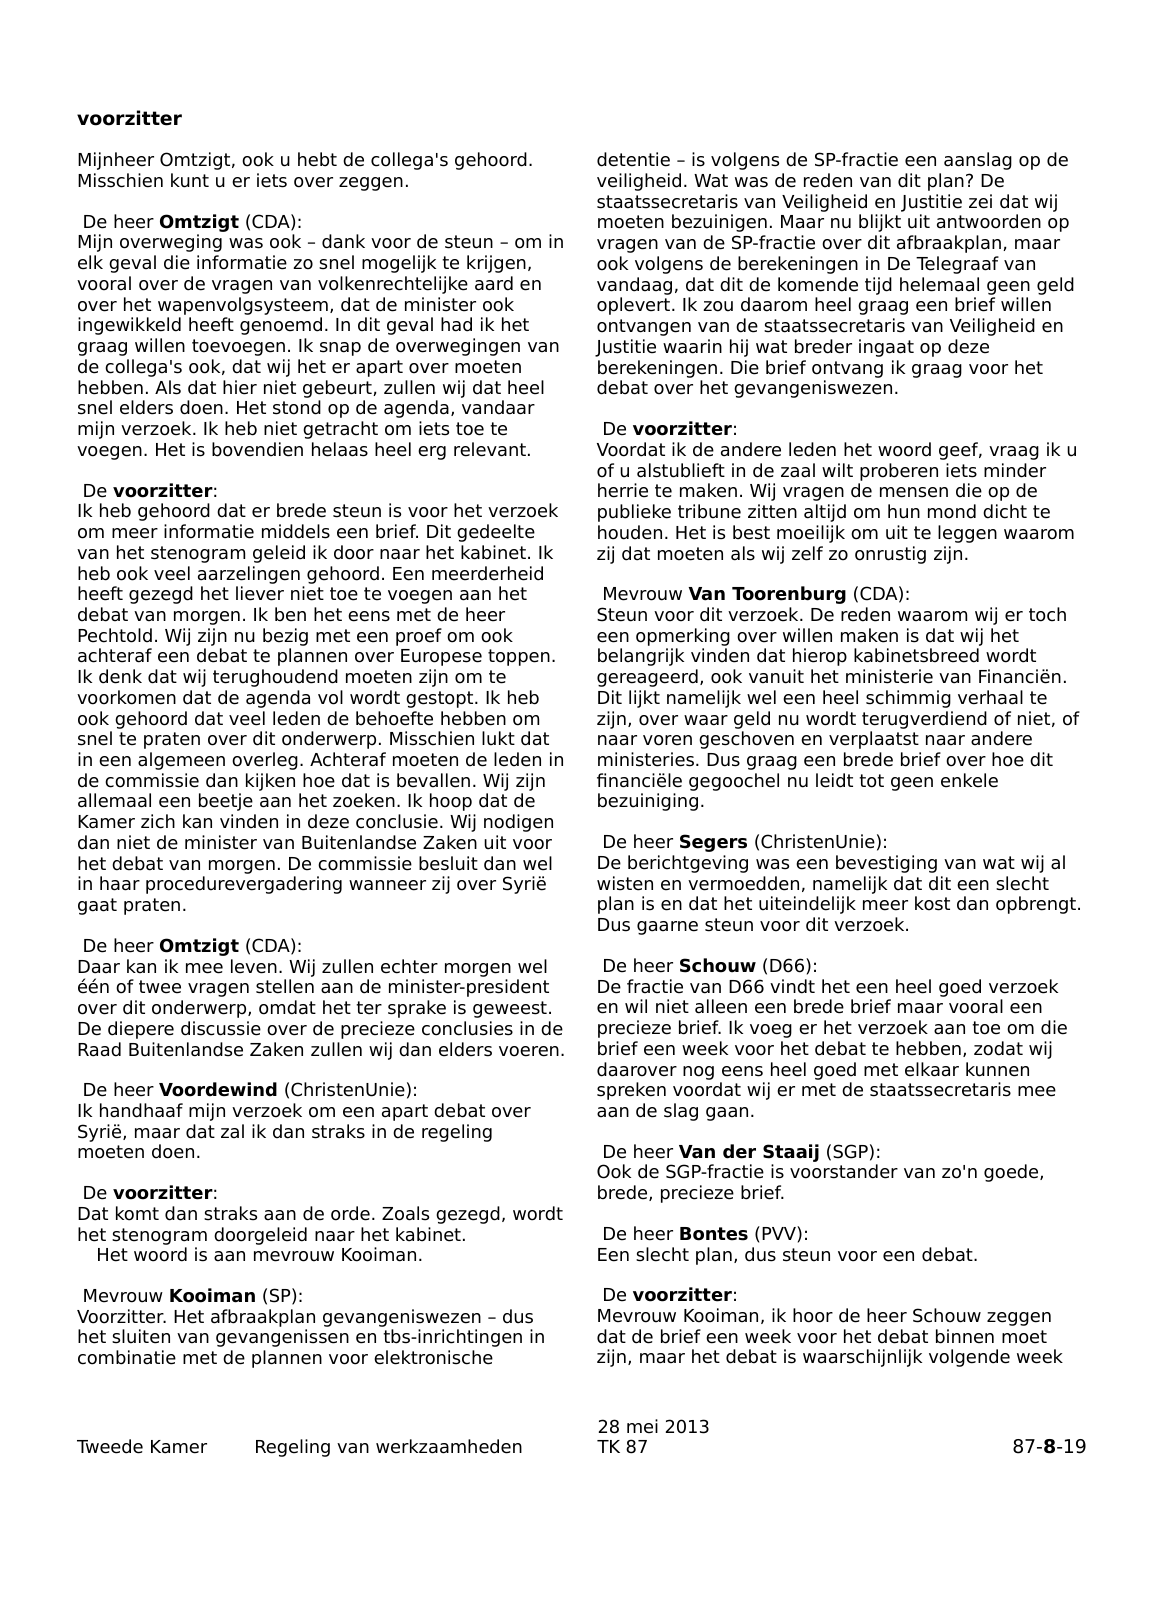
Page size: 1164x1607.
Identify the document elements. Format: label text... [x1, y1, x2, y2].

text Ook de SGP-fractie is voorstander van zo'n goede, brede, precieze brief. [596, 1162, 1087, 1204]
text De heer Omtzigt (CDA): [77, 936, 567, 956]
text De fractie van D66 vindt het een heel goed verzoek en wil niet alleen een brede brief maar vooral een precieze brief. Ik voeg er het verzoek aan toe om die brief een week voor het debat te hebben, zodat wij daarover nog eens heel goed met elkaar kunnen spreken voordat wij er met de staatssecretaris mee aan de slag gaan. [596, 976, 1087, 1122]
text Mijnheer Omtzigt, ook u hebt de collega's gehoord. Misschien kunt u er iets over zeggen. [77, 150, 567, 192]
text Ik heb gehoord dat er brede steun is voor het verzoek om meer informatie middels een brief. Dit gedeelte van het stenogram geleid ik door naar het kabinet. Ik heb ook veel aarzelingen gehoord. Een meerderheid heeft gezegd het liever niet toe te voegen aan het debat van morgen. Ik ben het eens met de heer Pechtold. Wij zijn nu bezig met een proef om ook achteraf een debat te plannen over Europese toppen. Ik denk dat wij terughoudend moeten zijn om te voorkomen dat de agenda vol wordt gestopt. Ik heb ook gehoord dat veel leden de behoefte hebben om snel te praten over dit onderwerp. Misschien lukt dat in een algemeen overleg. Achteraf moeten de leden in de commissie dan kijken hoe dat is bevallen. Wij zijn allemaal een beetje aan het zoeken. Ik hoop dat de Kamer zich kan vinden in deze conclusie. Wij nodigen dan niet de minister van Buitenlandse Zaken uit voor het debat van morgen. De commissie besluit dan wel in haar procedurevergadering wanneer zij over Syrië gaat praten. [77, 501, 567, 916]
text Mijn overweging was ook – dank voor de steun – om in elk geval die informatie zo snel mogelijk te krijgen, vooral over de vragen van volkenrechtelijke aard en over het wapenvolgsysteem, dat de minister ook ingewikkeld heeft genoemd. In dit geval had ik het graag willen toevoegen. Ik snap de overwegingen van de collega's ook, dat wij het er apart over moeten hebben. Als dat hier niet gebeurt, zullen wij dat heel snel elders doen. Het stond op de agenda, vandaar mijn verzoek. Ik heb niet getracht om iets toe te voegen. Het is bovendien helaas heel erg relevant. [77, 232, 567, 460]
text Daar kan ik mee leven. Wij zullen echter morgen wel één of twee vragen stellen aan de minister-president over dit onderwerp, omdat het ter sprake is geweest. De diepere discussie over de precieze conclusies in de Raad Buitenlandse Zaken zullen wij dan elders voeren. [77, 956, 567, 1060]
text detentie – is volgens de SP-fractie een aanslag op de veiligheid. Wat was de reden van dit plan? De staatssecretaris van Veiligheid en Justitie zei dat wij moeten bezuinigen. Maar nu blijkt uit antwoorden op vragen van de SP-fractie over dit afbraakplan, maar ook volgens de berekeningen in De Telegraaf van vandaag, dat dit de komende tijd helemaal geen geld oplevert. Ik zou daarom heel graag een brief willen ontvangen van de staatssecretaris van Veiligheid en Justitie waarin hij wat breder ingaat op deze berekeningen. Die brief ontvang ik graag voor het debat over het gevangeniswezen. [596, 150, 1087, 399]
text De heer Segers (ChristenUnie): [596, 832, 1087, 853]
text De voorzitter: [77, 1183, 567, 1204]
text Een slecht plan, dus steun voor een debat. [596, 1244, 1087, 1265]
text De heer Schouw (D66): [596, 956, 1087, 976]
text De heer Omtzigt (CDA): [77, 212, 567, 232]
text Steun voor dit verzoek. De reden waarom wij er toch een opmerking over willen maken is dat wij het belangrijk vinden dat hierop kabinetsbreed wordt gereageerd, ook vanuit het ministerie van Financiën. Dit lijkt namelijk wel een heel schimmig verhaal te zijn, over waar geld nu wordt terugverdiend of niet, of naar voren geschoven en verplaatst naar andere ministeries. Dus graag een brede brief over hoe dit financiële gegoochel nu leidt tot geen enkele bezuiniging. [596, 605, 1087, 812]
text De heer Van der Staaij (SGP): [596, 1142, 1087, 1162]
text De berichtgeving was een bevestiging van wat wij al wisten en vermoedden, namelijk dat dit een slecht plan is en dat het uiteindelijk meer kost dan opbrengt. Dus gaarne steun voor dit verzoek. [596, 853, 1087, 936]
text De heer Bontes (PVV): [596, 1224, 1087, 1244]
text Dat komt dan straks aan de orde. Zoals gezegd, wordt het stenogram doorgeleid naar het kabinet. [77, 1204, 567, 1245]
text Mevrouw Van Toorenburg (CDA): [596, 584, 1087, 605]
text De heer Voordewind (ChristenUnie): [77, 1080, 567, 1101]
text Voordat ik de andere leden het woord geef, vraag ik u of u alstublieft in de zaal wilt proberen iets minder herrie te maken. Wij vragen de mensen die op de publieke tribune zitten altijd om hun mond dicht te houden. Het is best moeilijk om uit te leggen waarom zij dat moeten als wij zelf zo onrustig zijn. [596, 440, 1087, 564]
text Mevrouw Kooiman, ik hoor de heer Schouw zeggen dat de brief een week voor het debat binnen moet zijn, maar het debat is waarschijnlijk volgende week [596, 1306, 1087, 1368]
text De voorzitter: [77, 480, 567, 501]
text Het woord is aan mevrouw Kooiman. [77, 1245, 567, 1266]
text Mevrouw Kooiman (SP): [77, 1286, 567, 1307]
text Ik handhaaf mijn verzoek om een apart debat over Syrië, maar dat zal ik dan straks in de regeling moeten doen. [77, 1101, 567, 1163]
text De voorzitter: [596, 1285, 1087, 1306]
text De voorzitter: [596, 419, 1087, 440]
text Voorzitter. Het afbraakplan gevangeniswezen – dus het sluiten van gevangenissen en tbs-inrichtingen in combinatie met de plannen voor elektronische [77, 1307, 567, 1369]
